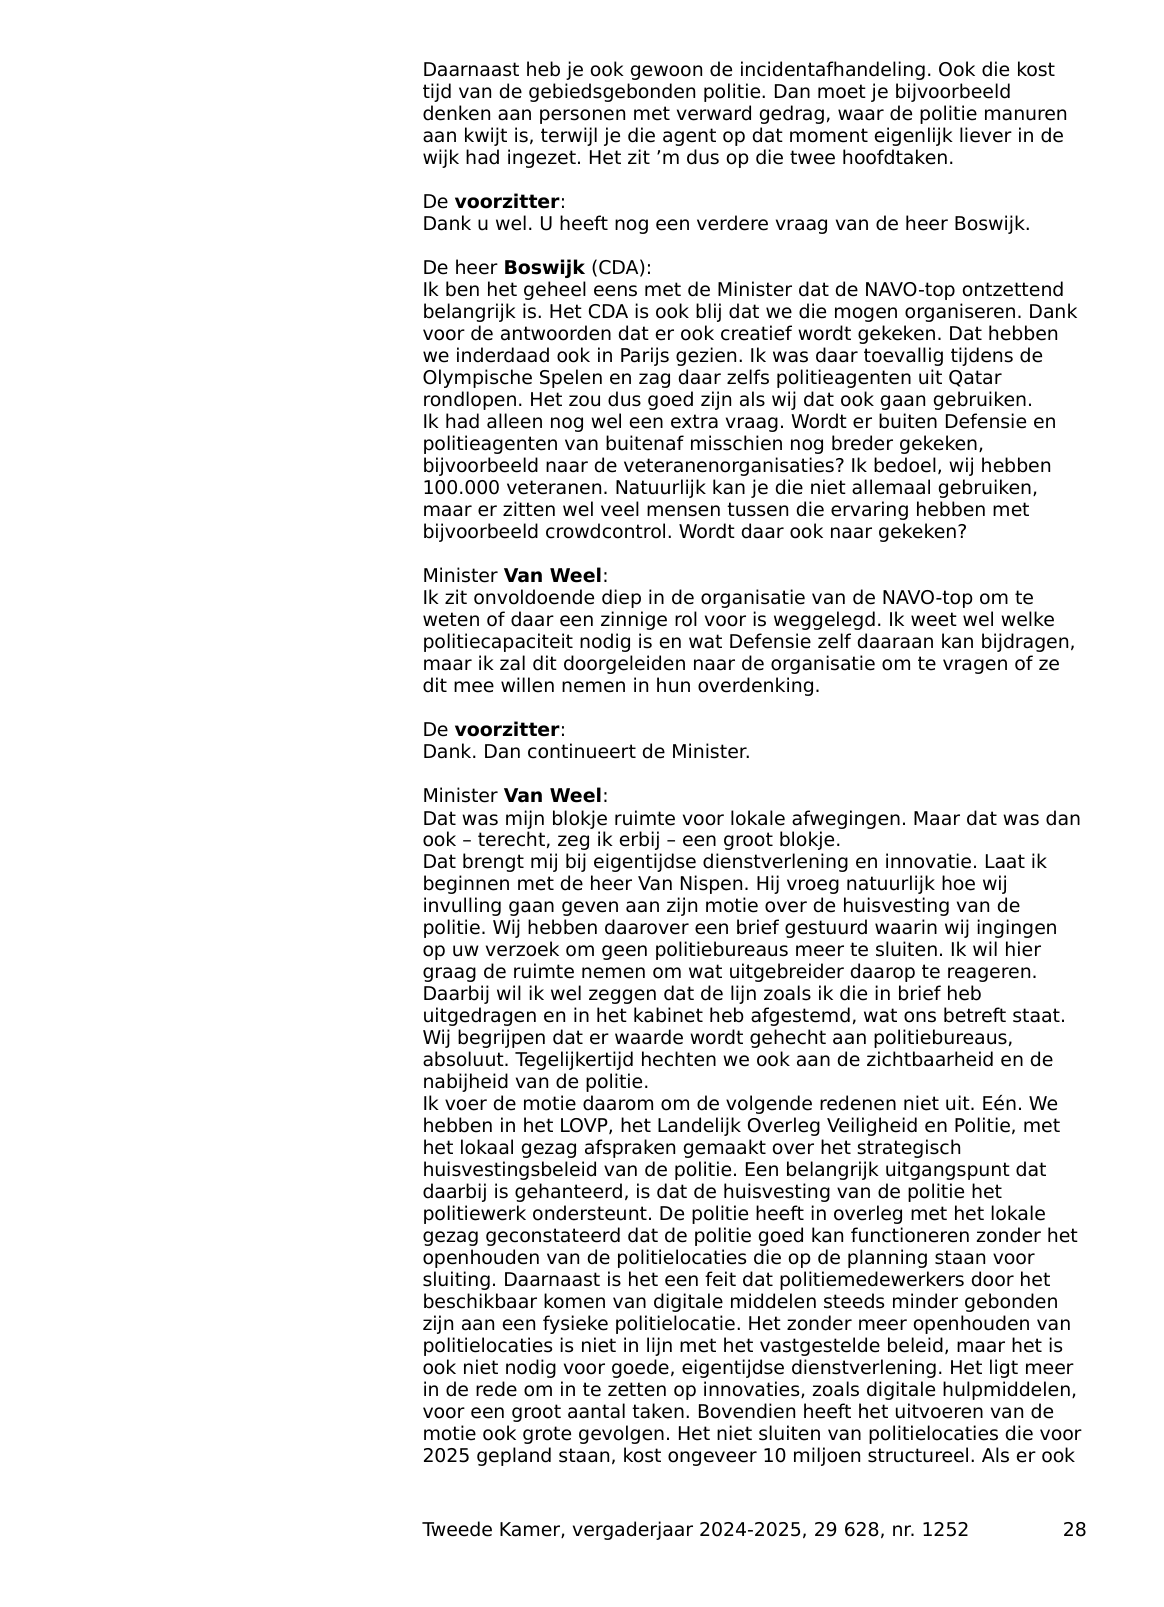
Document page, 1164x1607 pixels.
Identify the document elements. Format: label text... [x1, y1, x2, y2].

text Minister Van Weel: [422, 785, 1087, 807]
text De voorzitter: [422, 719, 1087, 741]
text De voorzitter: [422, 191, 1087, 213]
text Ik ben het geheel eens met de Minister dat de NAVO-top ontzettend belangrijk is. Het CDA is ook blij dat we die mogen organiseren. Dank voor de antwoorden dat er ook creatief wordt gekeken. Dat hebben we inderdaad ook in Parijs gezien. Ik was daar toevallig tijdens de Olympische Spelen en zag daar zelfs politieagenten uit Qatar rondlopen. Het zou dus goed zijn als wij dat ook gaan gebruiken. [422, 279, 1087, 411]
text Ik had alleen nog wel een extra vraag. Wordt er buiten Defensie en politieagenten van buitenaf misschien nog breder gekeken, bijvoorbeeld naar de veteranenorganisaties? Ik bedoel, wij hebben 100.000 veteranen. Natuurlijk kan je die niet allemaal gebruiken, maar er zitten wel veel mensen tussen die ervaring hebben met bijvoorbeeld crowdcontrol. Wordt daar ook naar gekeken? [422, 411, 1087, 543]
text Dat was mijn blokje ruimte voor lokale afwegingen. Maar dat was dan ook – terecht, zeg ik erbij – een groot blokje. [422, 807, 1087, 851]
text Daarnaast heb je ook gewoon de incidentafhandeling. Ook die kost tijd van de gebiedsgebonden politie. Dan moet je bijvoorbeeld denken aan personen met verward gedrag, waar de politie manuren aan kwijt is, terwijl je die agent op dat moment eigenlijk liever in de wijk had ingezet. Het zit ’m dus op die twee hoofdtaken. [422, 59, 1087, 169]
text De heer Boswijk (CDA): [422, 257, 1087, 279]
text Dank u wel. U heeft nog een verdere vraag van de heer Boswijk. [422, 213, 1087, 235]
text Ik voer de motie daarom om de volgende redenen niet uit. Eén. We hebben in het LOVP, het Landelijk Overleg Veiligheid en Politie, met het lokaal gezag afspraken gemaakt over het strategisch huisvestingsbeleid van de politie. Een belangrijk uitgangspunt dat daarbij is gehanteerd, is dat de huisvesting van de politie het politiewerk ondersteunt. De politie heeft in overleg met het lokale gezag geconstateerd dat de politie goed kan functioneren zonder het openhouden van de politielocaties die op de planning staan voor sluiting. Daarnaast is het een feit dat politiemedewerkers door het beschikbaar komen van digitale middelen steeds minder gebonden zijn aan een fysieke politielocatie. Het zonder meer openhouden van politielocaties is niet in lijn met het vastgestelde beleid, maar het is ook niet nodig voor goede, eigentijdse dienstverlening. Het ligt meer in de rede om in te zetten op innovaties, zoals digitale hulpmiddelen, voor een groot aantal taken. Bovendien heeft het uitvoeren van de motie ook grote gevolgen. Het niet sluiten van politielocaties die voor 2025 gepland staan, kost ongeveer 10 miljoen structureel. Als er ook [422, 1093, 1087, 1467]
text Dank. Dan continueert de Minister. [422, 741, 1087, 763]
text Minister Van Weel: [422, 565, 1087, 587]
text Ik zit onvoldoende diep in de organisatie van de NAVO-top om te weten of daar een zinnige rol voor is weggelegd. Ik weet wel welke politiecapaciteit nodig is en wat Defensie zelf daaraan kan bijdragen, maar ik zal dit doorgeleiden naar de organisatie om te vragen of ze dit mee willen nemen in hun overdenking. [422, 587, 1087, 697]
text Dat brengt mij bij eigentijdse dienstverlening en innovatie. Laat ik beginnen met de heer Van Nispen. Hij vroeg natuurlijk hoe wij invulling gaan geven aan zijn motie over de huisvesting van de politie. Wij hebben daarover een brief gestuurd waarin wij ingingen op uw verzoek om geen politiebureaus meer te sluiten. Ik wil hier graag de ruimte nemen om wat uitgebreider daarop te reageren. Daarbij wil ik wel zeggen dat de lijn zoals ik die in brief heb uitgedragen en in het kabinet heb afgestemd, wat ons betreft staat. Wij begrijpen dat er waarde wordt gehecht aan politiebureaus, absoluut. Tegelijkertijd hechten we ook aan de zichtbaarheid en de nabijheid van de politie. [422, 851, 1087, 1093]
